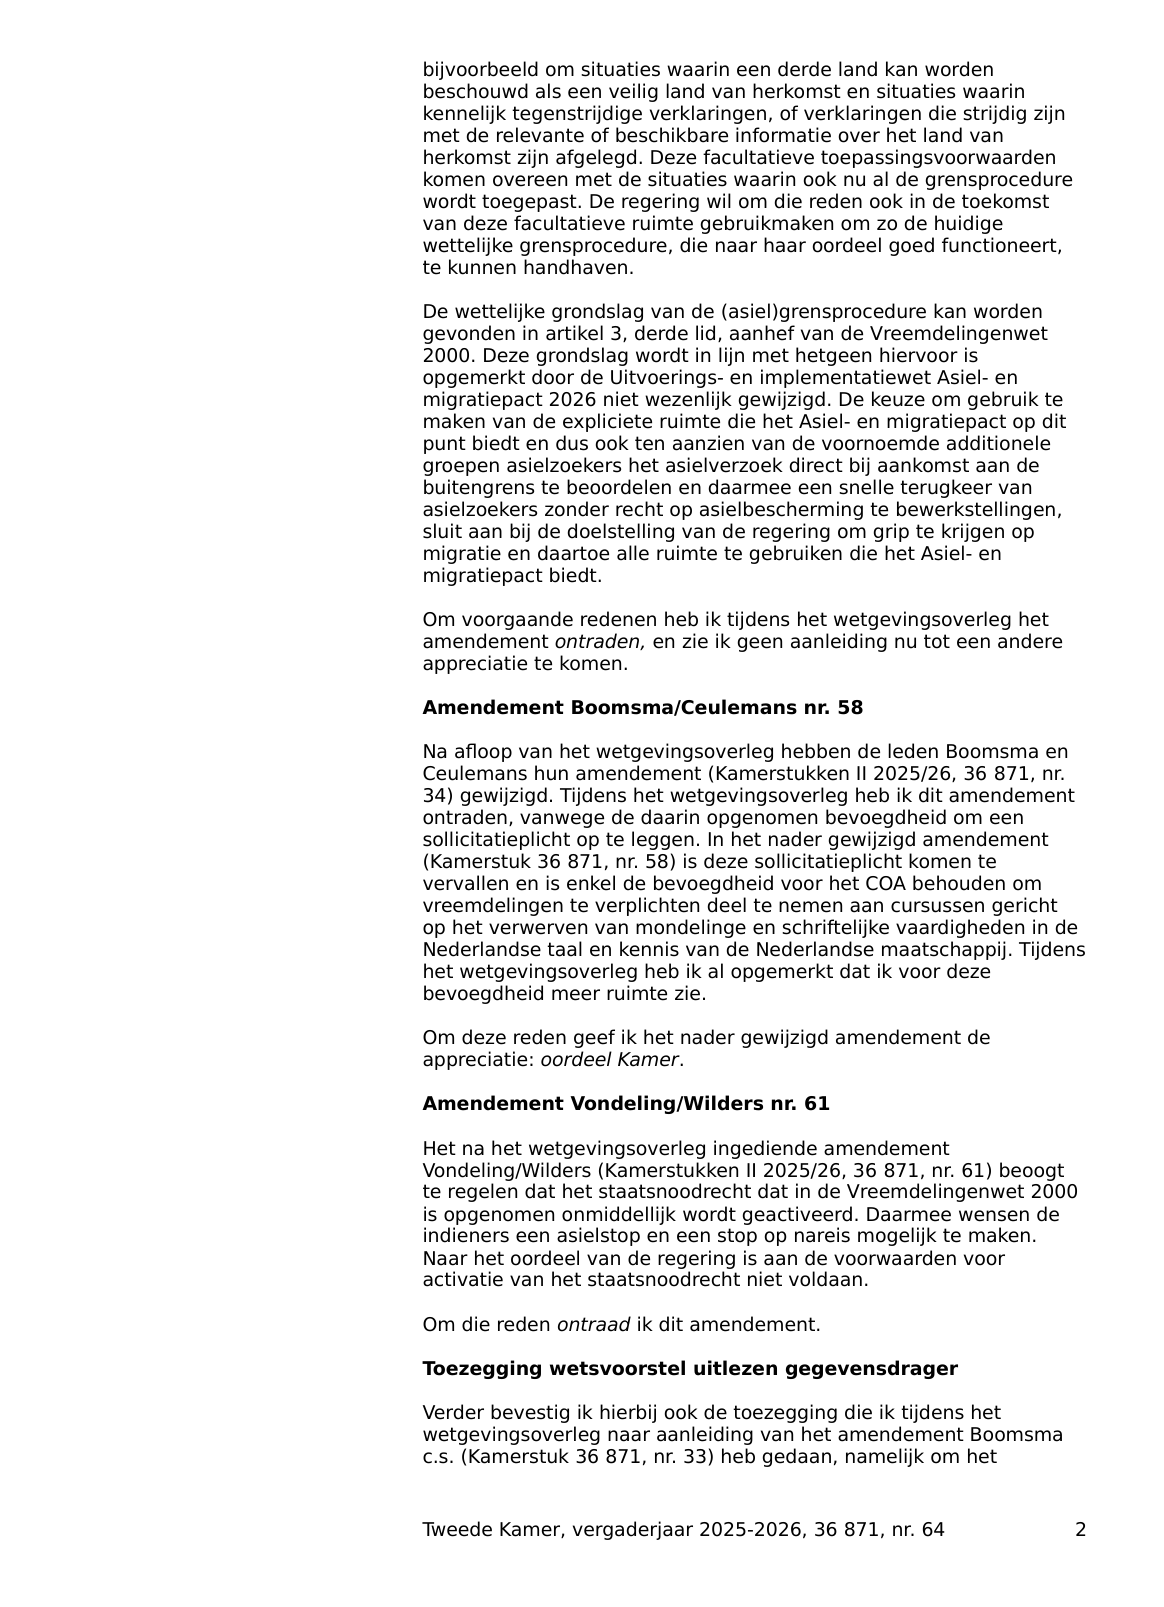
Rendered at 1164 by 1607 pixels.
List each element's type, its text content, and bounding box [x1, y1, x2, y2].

text Om die reden ontraad ik dit amendement. [422, 1313, 1087, 1336]
text Om deze reden geef ik het nader gewijzigd amendement de appreciatie: oordeel Kamer. [422, 1027, 1087, 1071]
text Verder bevestig ik hierbij ook de toezegging die ik tijdens het wetgevingsoverleg naar aanleiding van het amendement Boomsma c.s. (Kamerstuk 36 871, nr. 33) heb gedaan, namelijk om het [422, 1402, 1087, 1468]
text bijvoorbeeld om situaties waarin een derde land kan worden beschouwd als een veilig land van herkomst en situaties waarin kennelijk tegenstrijdige verklaringen, of verklaringen die strijdig zijn met de relevante of beschikbare informatie over het land van herkomst zijn afgelegd. Deze facultatieve toepassingsvoorwaarden komen overeen met de situaties waarin ook nu al de grensprocedure wordt toegepast. De regering wil om die reden ook in de toekomst van deze facultatieve ruimte gebruikmaken om zo de huidige wettelijke grensprocedure, die naar haar oordeel goed functioneert, te kunnen handhaven. [422, 59, 1087, 279]
text Het na het wetgevingsoverleg ingediende amendement Vondeling/Wilders (Kamerstukken II 2025/26, 36 871, nr. 61) beoogt te regelen dat het staatsnoodrecht dat in de Vreemdelingenwet 2000 is opgenomen onmiddellijk wordt geactiveerd. Daarmee wensen de indieners een asielstop en een stop op nareis mogelijk te maken. Naar het oordeel van de regering is aan de voorwaarden voor activatie van het staatsnoodrecht niet voldaan. [422, 1137, 1087, 1291]
text Om voorgaande redenen heb ik tijdens het wetgevingsoverleg het amendement ontraden, en zie ik geen aanleiding nu tot een andere appreciatie te komen. [422, 609, 1087, 675]
subtitle Amendement Vondeling/Wilders nr. 61 [422, 1093, 1087, 1115]
subtitle Toezegging wetsvoorstel uitlezen gegevensdrager [422, 1358, 1087, 1380]
text Na afloop van het wetgevingsoverleg hebben de leden Boomsma en Ceulemans hun amendement (Kamerstukken II 2025/26, 36 871, nr. 34) gewijzigd. Tijdens het wetgevingsoverleg heb ik dit amendement ontraden, vanwege de daarin opgenomen bevoegdheid om een sollicitatieplicht op te leggen. In het nader gewijzigd amendement (Kamerstuk 36 871, nr. 58) is deze sollicitatieplicht komen te vervallen en is enkel de bevoegdheid voor het COA behouden om vreemdelingen te verplichten deel te nemen aan cursussen gericht op het verwerven van mondelinge en schriftelijke vaardigheden in de Nederlandse taal en kennis van de Nederlandse maatschappij. Tijdens het wetgevingsoverleg heb ik al opgemerkt dat ik voor deze bevoegdheid meer ruimte zie. [422, 741, 1087, 1005]
text De wettelijke grondslag van de (asiel)grensprocedure kan worden gevonden in artikel 3, derde lid, aanhef van de Vreemdelingenwet 2000. Deze grondslag wordt in lijn met hetgeen hiervoor is opgemerkt door de Uitvoerings- en implementatiewet Asiel- en migratiepact 2026 niet wezenlijk gewijzigd. De keuze om gebruik te maken van de expliciete ruimte die het Asiel- en migratiepact op dit punt biedt en dus ook ten aanzien van de voornoemde additionele groepen asielzoekers het asielverzoek direct bij aankomst aan de buitengrens te beoordelen en daarmee een snelle terugkeer van asielzoekers zonder recht op asielbescherming te bewerkstellingen, sluit aan bij de doelstelling van de regering om grip te krijgen op migratie en daartoe alle ruimte te gebruiken die het Asiel- en migratiepact biedt. [422, 301, 1087, 587]
subtitle Amendement Boomsma/Ceulemans nr. 58 [422, 697, 1087, 719]
